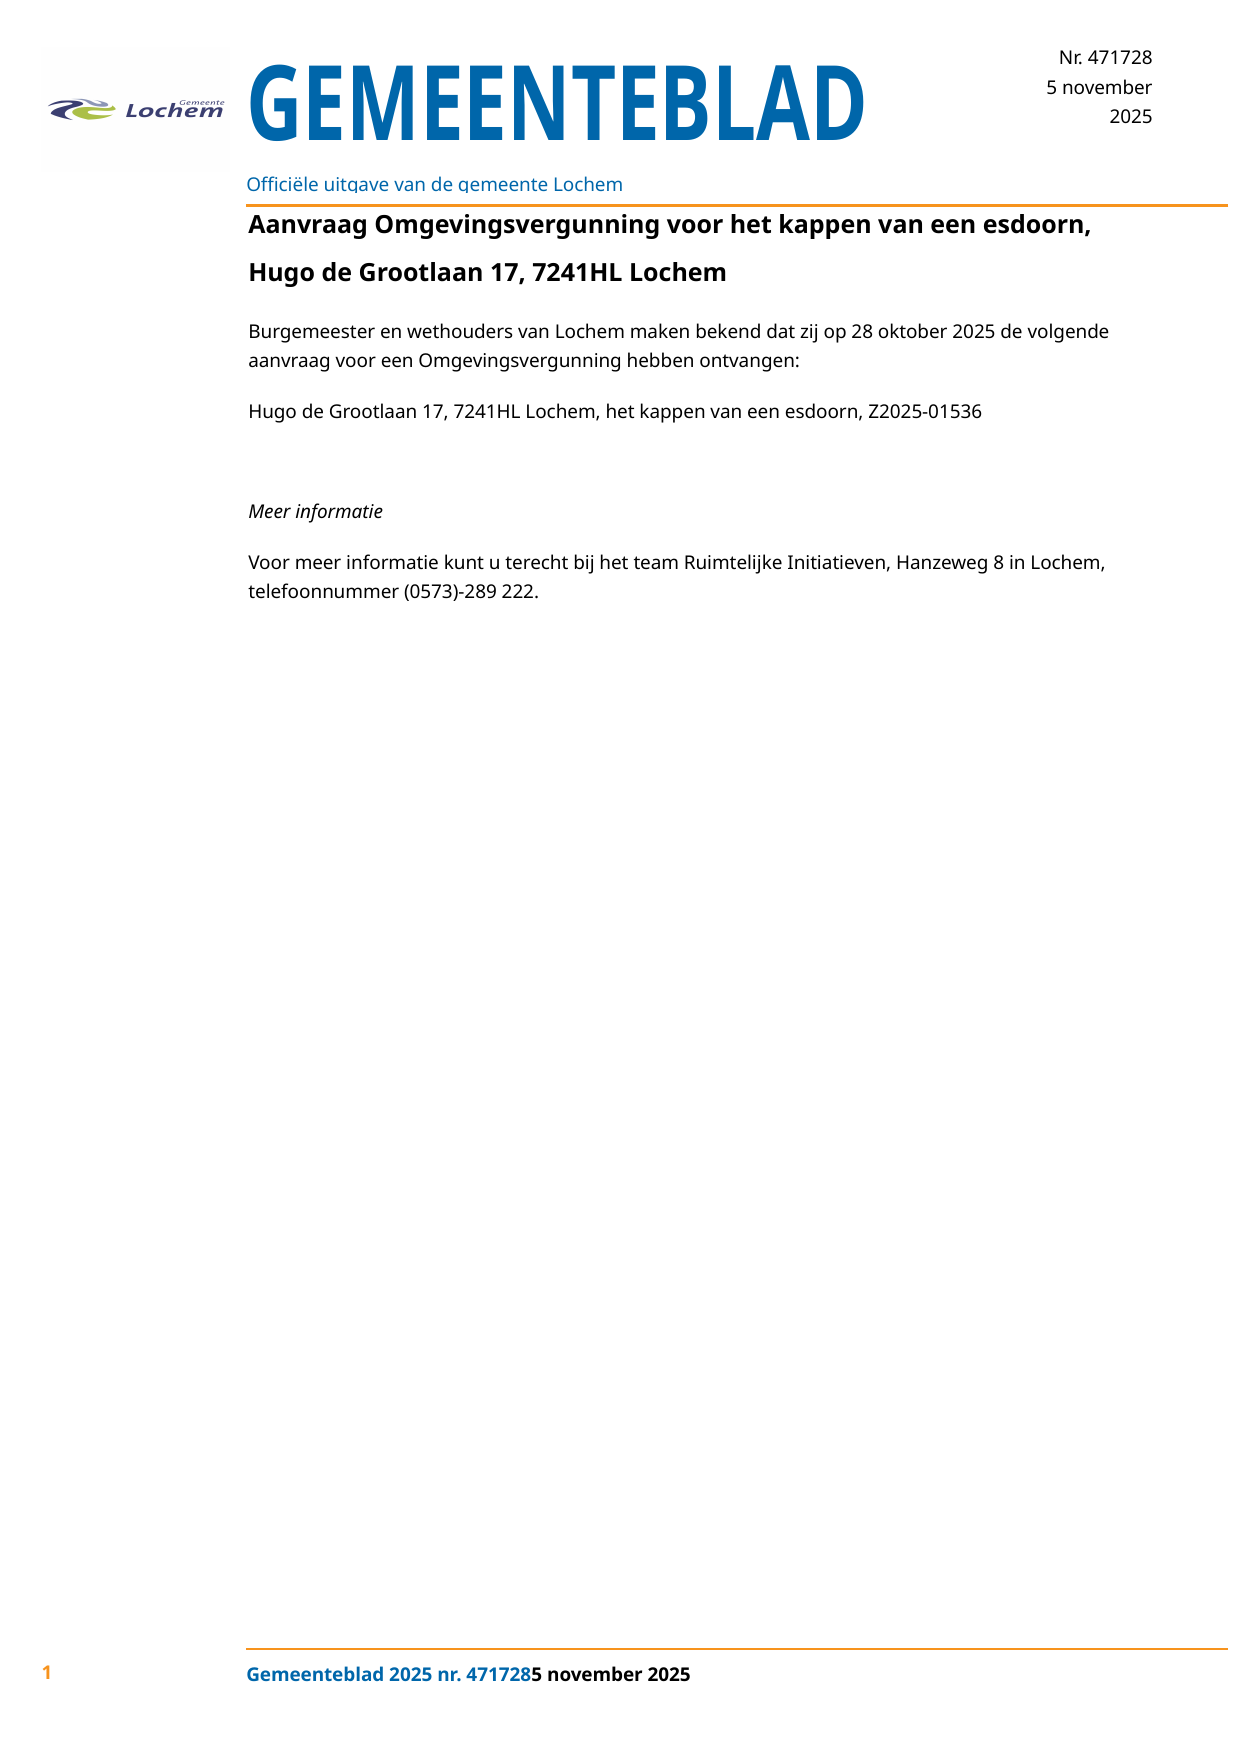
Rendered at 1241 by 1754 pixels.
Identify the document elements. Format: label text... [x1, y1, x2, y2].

picture [41, 47, 231, 172]
text Burgemeester en wethouders van Lochem maken bekend dat zij op 28 oktober 2025 de volgende aanvraag voor een Omgevingsvergunning hebben ontvangen: [248, 318, 1152, 373]
text Aanvraag Omgevingsvergunning voor het kappen van een esdoorn, Hugo de Grootlaan 17, 7241HL Lochem [248, 207, 1152, 288]
text Meer informatie [248, 499, 1152, 524]
text Hugo de Grootlaan 17, 7241HL Lochem, het kappen van een esdoorn, Z2025-01536 [248, 398, 1152, 424]
text Voor meer informatie kunt u terecht bij het team Ruimtelijke Initiatieven, Hanzeweg 8 in Lochem, telefoonnummer (0573)-289 222. [248, 549, 1152, 604]
